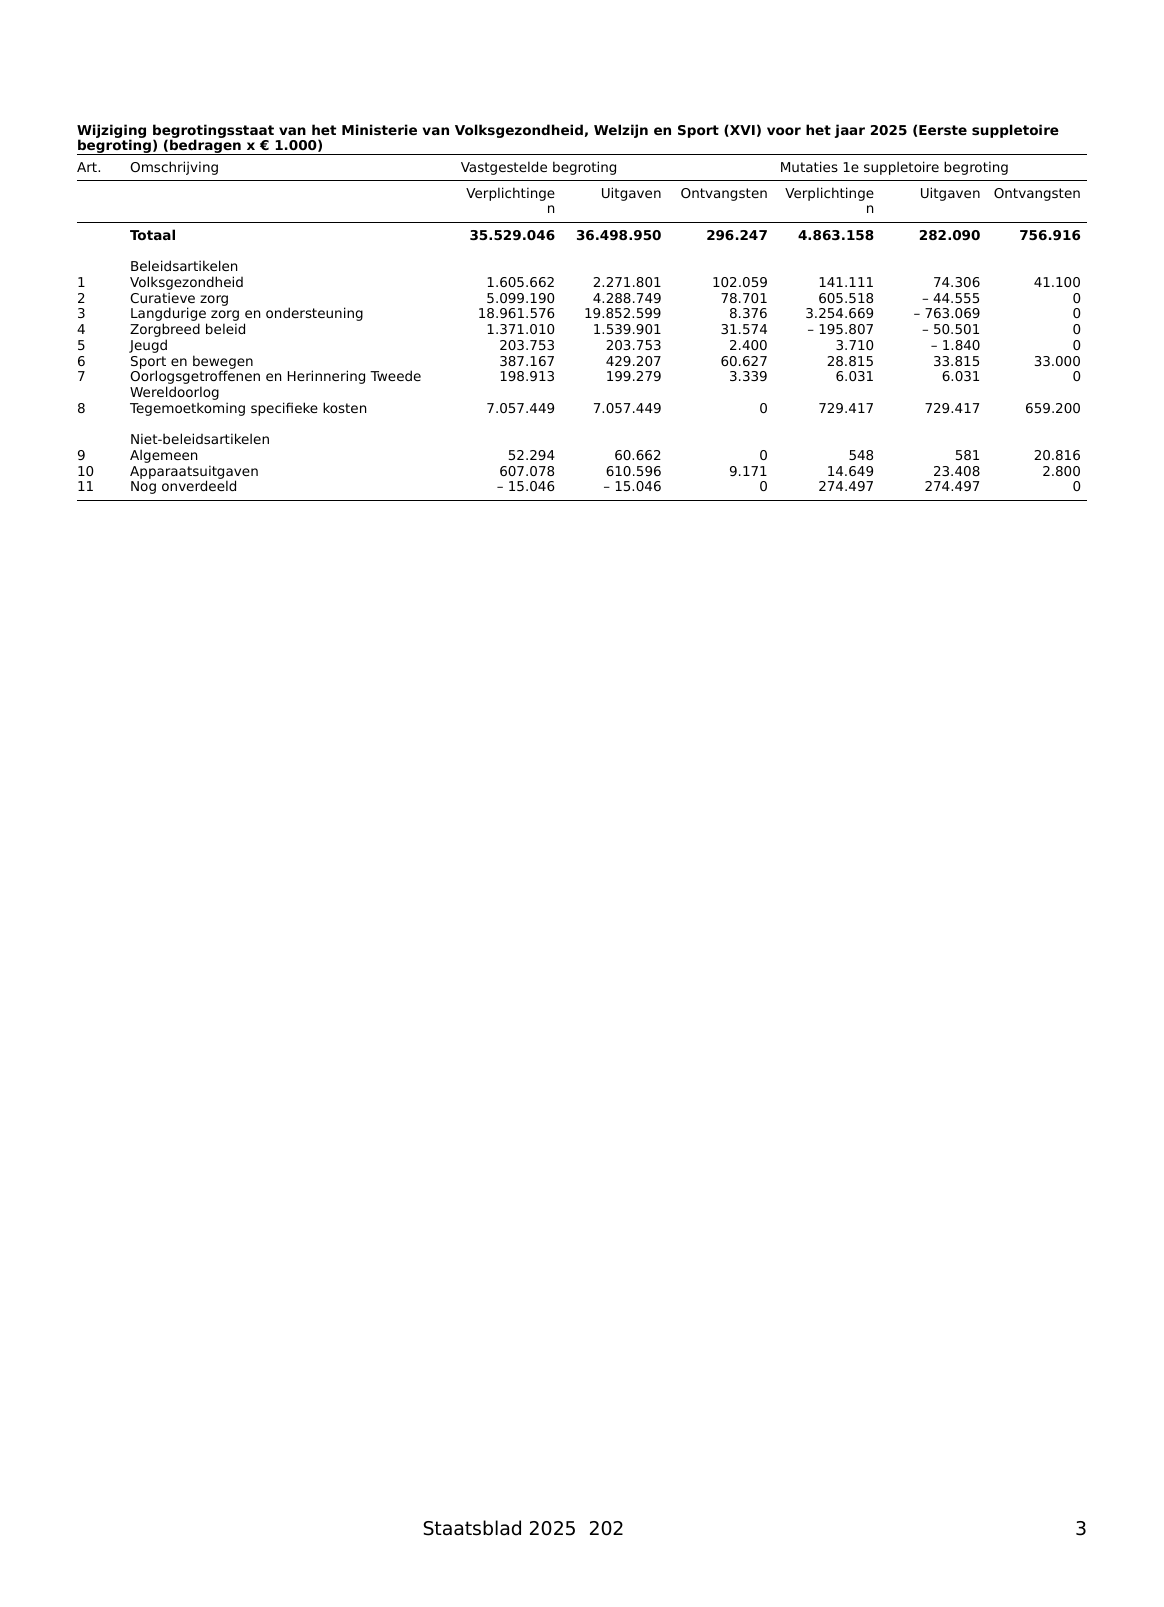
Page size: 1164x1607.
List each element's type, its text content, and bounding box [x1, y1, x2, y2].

table_cell [77, 259, 124, 275]
table_cell – 763.069 [880, 306, 986, 322]
table_cell [774, 243, 880, 259]
table_cell 74.306 [880, 275, 986, 290]
table_cell 141.111 [774, 275, 880, 290]
table_cell 0 [986, 369, 1087, 401]
table_cell [77, 432, 124, 448]
table_cell 6.031 [880, 369, 986, 401]
table_cell 387.167 [455, 353, 561, 369]
table_cell Langdurige zorg en ondersteuning [124, 306, 455, 322]
table_cell 274.497 [880, 479, 986, 499]
table_cell [561, 243, 667, 259]
table_cell 52.294 [455, 448, 561, 463]
table_cell Tegemoetkoming specifieke kosten [124, 401, 455, 416]
table_cell 2 [77, 290, 124, 306]
table_cell 9.171 [667, 464, 773, 479]
table_cell 3 [77, 306, 124, 322]
table_cell 60.627 [667, 353, 773, 369]
table_cell [880, 243, 986, 259]
table_cell 203.753 [561, 338, 667, 353]
table_cell 2.271.801 [561, 275, 667, 290]
table_cell Uitgaven [880, 181, 986, 222]
table_cell 2.800 [986, 464, 1087, 479]
table_cell 10 [77, 464, 124, 479]
table_cell 0 [667, 401, 773, 416]
table_cell 1.539.901 [561, 322, 667, 338]
table_cell 3.254.669 [774, 306, 880, 322]
table_cell 0 [986, 306, 1087, 322]
table_cell Volksgezondheid [124, 275, 455, 290]
table_cell 3.339 [667, 369, 773, 401]
table_cell 1 [77, 275, 124, 290]
table_cell 605.518 [774, 290, 880, 306]
table_cell 729.417 [774, 401, 880, 416]
table_cell 729.417 [880, 401, 986, 416]
table_cell 0 [667, 479, 773, 499]
table_cell 7.057.449 [455, 401, 561, 416]
table_cell 7 [77, 369, 124, 401]
table_cell – 1.840 [880, 338, 986, 353]
table_cell 4.288.749 [561, 290, 667, 306]
table_cell [667, 259, 773, 275]
table_cell 36.498.950 [561, 223, 667, 243]
table_cell 8.376 [667, 306, 773, 322]
table_cell 659.200 [986, 401, 1087, 416]
table_cell – 44.555 [880, 290, 986, 306]
table_cell Niet-beleidsartikelen [124, 432, 455, 448]
table_cell [667, 416, 773, 432]
table_cell 7.057.449 [561, 401, 667, 416]
table_cell 6.031 [774, 369, 880, 401]
table_cell Zorgbreed beleid [124, 322, 455, 338]
table_cell 35.529.046 [455, 223, 561, 243]
table_cell Oorlogsgetroffenen en Herinnering Tweede Wereldoorlog [124, 369, 455, 401]
table_cell 20.816 [986, 448, 1087, 463]
table_cell Apparaatsuitgaven [124, 464, 455, 479]
table_cell [455, 243, 561, 259]
table_cell Sport en bewegen [124, 353, 455, 369]
table_cell Algemeen [124, 448, 455, 463]
table_cell 296.247 [667, 223, 773, 243]
table_cell 28.815 [774, 353, 880, 369]
table_cell Beleidsartikelen [124, 259, 455, 275]
table_cell 274.497 [774, 479, 880, 499]
table_cell Curatieve zorg [124, 290, 455, 306]
table_cell [880, 416, 986, 432]
table_cell Ontvangsten [667, 181, 773, 222]
table_cell – 50.501 [880, 322, 986, 338]
table_cell Uitgaven [561, 181, 667, 222]
table_cell [986, 243, 1087, 259]
table_cell [880, 432, 986, 448]
table_cell 41.100 [986, 275, 1087, 290]
table_cell 78.701 [667, 290, 773, 306]
table_cell 199.279 [561, 369, 667, 401]
table_cell [561, 432, 667, 448]
table_cell 198.913 [455, 369, 561, 401]
table_cell 33.000 [986, 353, 1087, 369]
table_cell 0 [986, 479, 1087, 499]
table_cell 1.605.662 [455, 275, 561, 290]
table_cell – 15.046 [455, 479, 561, 499]
table_cell [124, 243, 455, 259]
table_cell – 15.046 [561, 479, 667, 499]
table_cell 0 [986, 290, 1087, 306]
table_cell Nog onverdeeld [124, 479, 455, 499]
table_cell [561, 416, 667, 432]
table_cell [667, 243, 773, 259]
table_cell 756.916 [986, 223, 1087, 243]
table_cell 33.815 [880, 353, 986, 369]
table_cell Verplichtingen [774, 181, 880, 222]
table_cell Totaal [124, 223, 455, 243]
table_cell 4.863.158 [774, 223, 880, 243]
table_cell 203.753 [455, 338, 561, 353]
table_header Wijziging begrotingsstaat van het Ministerie van Volksgezondheid, Welzijn en Sport (XVI) voor het jaar 2025 (Eerste suppletoire begroting) (bedragen x € 1.000) [77, 122, 1087, 154]
table_cell 14.649 [774, 464, 880, 479]
table_cell [77, 223, 124, 243]
table_cell 1.371.010 [455, 322, 561, 338]
table_cell [124, 416, 455, 432]
table_cell Verplichtingen [455, 181, 561, 222]
table_cell 429.207 [561, 353, 667, 369]
table_cell [986, 259, 1087, 275]
table_cell [774, 432, 880, 448]
table_cell 9 [77, 448, 124, 463]
table_cell [124, 181, 455, 222]
table_cell 5.099.190 [455, 290, 561, 306]
table_cell – 195.807 [774, 322, 880, 338]
table_cell 4 [77, 322, 124, 338]
table_cell [455, 432, 561, 448]
table_cell [455, 259, 561, 275]
table_cell Mutaties 1e suppletoire begroting [774, 155, 1087, 180]
table_cell 60.662 [561, 448, 667, 463]
table_cell 11 [77, 479, 124, 499]
table_cell [880, 259, 986, 275]
table_cell 610.596 [561, 464, 667, 479]
table_cell 2.400 [667, 338, 773, 353]
table_cell Ontvangsten [986, 181, 1087, 222]
table_cell 548 [774, 448, 880, 463]
table_cell Jeugd [124, 338, 455, 353]
table_cell 0 [986, 338, 1087, 353]
table_cell [455, 416, 561, 432]
table_cell 102.059 [667, 275, 773, 290]
table_cell 282.090 [880, 223, 986, 243]
table_cell 581 [880, 448, 986, 463]
table_cell Vastgestelde begroting [455, 155, 773, 180]
table_cell Omschrijving [124, 155, 455, 180]
table_cell 607.078 [455, 464, 561, 479]
table_cell 0 [986, 322, 1087, 338]
table_cell 31.574 [667, 322, 773, 338]
table_cell Art. [77, 155, 124, 180]
table_cell [986, 416, 1087, 432]
table_cell 5 [77, 338, 124, 353]
table_cell [986, 432, 1087, 448]
table_cell 18.961.576 [455, 306, 561, 322]
table_cell 19.852.599 [561, 306, 667, 322]
table_cell [774, 259, 880, 275]
table_cell 0 [667, 448, 773, 463]
table_cell 6 [77, 353, 124, 369]
table_cell [774, 416, 880, 432]
table_cell [77, 181, 124, 222]
table_cell [561, 259, 667, 275]
table_cell 23.408 [880, 464, 986, 479]
table_cell [77, 243, 124, 259]
table_cell [77, 416, 124, 432]
table_cell 3.710 [774, 338, 880, 353]
table_cell 8 [77, 401, 124, 416]
table_cell [667, 432, 773, 448]
